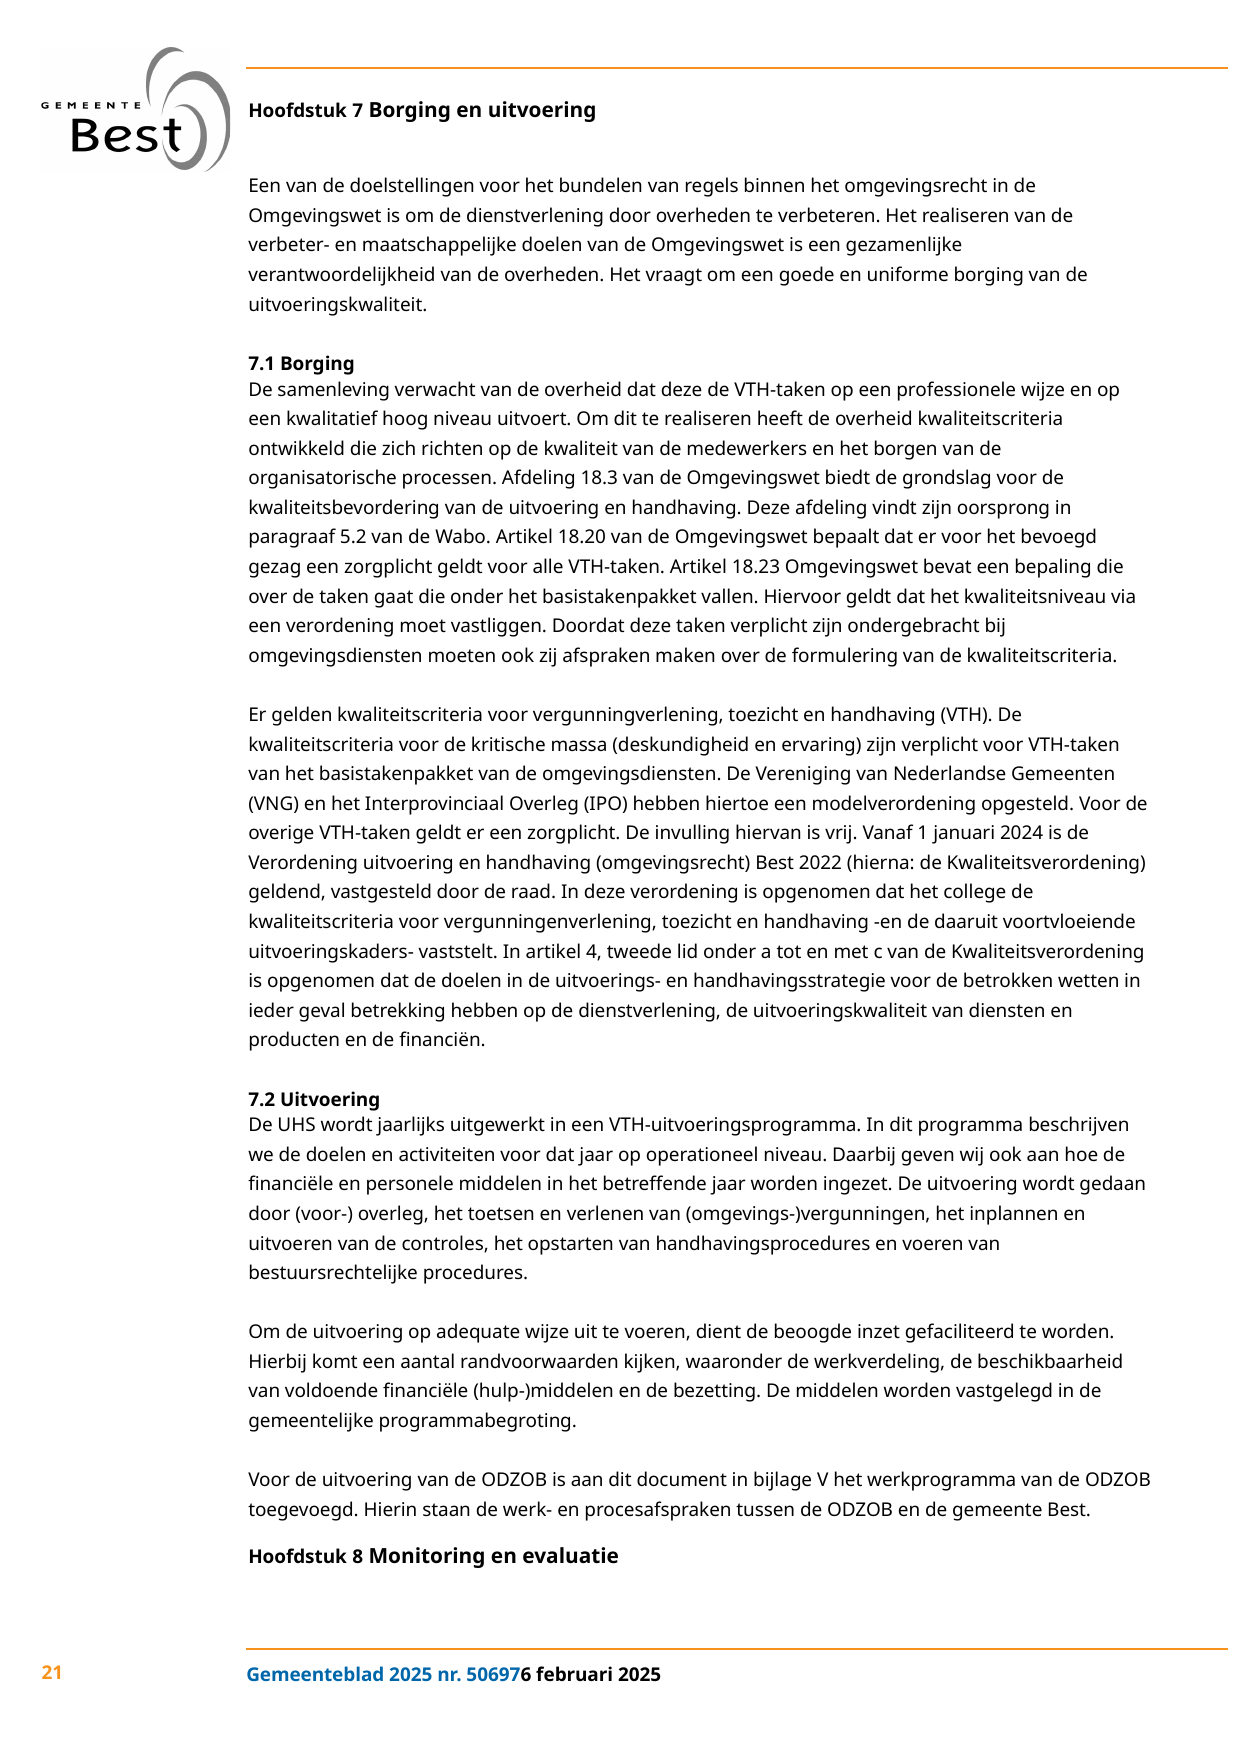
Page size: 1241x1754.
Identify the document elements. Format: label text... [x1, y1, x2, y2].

text 7.2 Uitvoering [248, 1086, 1152, 1111]
text De samenleving verwacht van de overheid dat deze de VTH-taken op een professionele wijze en op een kwalitatief hoog niveau uitvoert. Om dit te realiseren heeft de overheid kwaliteitscriteria ontwikkeld die zich richten op de kwaliteit van de medewerkers en het borgen van de organisatorische processen. Afdeling 18.3 van de Omgevingswet biedt de grondslag voor de kwaliteitsbevordering van de uitvoering en handhaving. Deze afdeling vindt zijn oorsprong in paragraaf 5.2 van de Wabo. Artikel 18.20 van de Omgevingswet bepaalt dat er voor het bevoegd gezag een zorgplicht geldt voor alle VTH-taken. Artikel 18.23 Omgevingswet bevat een bepaling die over de taken gaat die onder het basistakenpakket vallen. Hiervoor geldt dat het kwaliteitsniveau via een verordening moet vastliggen. Doordat deze taken verplicht zijn ondergebracht bij omgevingsdiensten moeten ook zij afspraken maken over de formulering van de kwaliteitscriteria. [248, 376, 1152, 668]
text Hoofdstuk 7 Borging en uitvoering [248, 95, 1152, 123]
text Een van de doelstellingen voor het bundelen van regels binnen het omgevingsrecht in de Omgevingswet is om de dienstverlening door overheden te verbeteren. Het realiseren van de verbeter- en maatschappelijke doelen van de Omgevingswet is een gezamenlijke verantwoordelijkheid van de overheden. Het vraagt om een goede en uniforme borging van de uitvoeringskwaliteit. [248, 172, 1152, 317]
text Er gelden kwaliteitscriteria voor vergunningverlening, toezicht en handhaving (VTH). De kwaliteitscriteria voor de kritische massa (deskundigheid en ervaring) zijn verplicht voor VTH-taken van het basistakenpakket van de omgevingsdiensten. De Vereniging van Nederlandse Gemeenten (VNG) en het Interprovinciaal Overleg (IPO) hebben hiertoe een modelverordening opgesteld. Voor de overige VTH-taken geldt er een zorgplicht. De invulling hiervan is vrij. Vanaf 1 januari 2024 is de Verordening uitvoering en handhaving (omgevingsrecht) Best 2022 (hierna: de Kwaliteitsverordening) geldend, vastgesteld door de raad. In deze verordening is opgenomen dat het college de kwaliteitscriteria voor vergunningenverlening, toezicht en handhaving -en de daaruit voortvloeiende uitvoeringskaders- vaststelt. In artikel 4, tweede lid onder a tot en met c van de Kwaliteitsverordening is opgenomen dat de doelen in de uitvoerings- en handhavingsstrategie voor de betrokken wetten in ieder geval betrekking hebben op de dienstverlening, de uitvoeringskwaliteit van diensten en producten en de financiën. [248, 701, 1152, 1052]
text Hoofdstuk 8 Monitoring en evaluatie [248, 1542, 1152, 1570]
text Voor de uitvoering van de ODZOB is aan dit document in bijlage V het werkprogramma van de ODZOB toegevoegd. Hierin staan de werk- en procesafspraken tussen de ODZOB en de gemeente Best. [248, 1466, 1152, 1522]
text 7.1 Borging [248, 350, 1152, 376]
text Om de uitvoering op adequate wijze uit te voeren, dient de beoogde inzet gefaciliteerd te worden. Hierbij komt een aantal randvoorwaarden kijken, waaronder de werkverdeling, de beschikbaarheid van voldoende financiële (hulp-)middelen en de bezetting. De middelen worden vastgelegd in de gemeentelijke programmabegroting. [248, 1318, 1152, 1433]
picture [41, 47, 231, 172]
text De UHS wordt jaarlijks uitgewerkt in een VTH-uitvoeringsprogramma. In dit programma beschrijven we de doelen en activiteiten voor dat jaar op operationeel niveau. Daarbij geven wij ook aan hoe de financiële en personele middelen in het betreffende jaar worden ingezet. De uitvoering wordt gedaan door (voor-) overleg, het toetsen en verlenen van (omgevings-)vergunningen, het inplannen en uitvoeren van de controles, het opstarten van handhavingsprocedures en voeren van bestuursrechtelijke procedures. [248, 1111, 1152, 1285]
